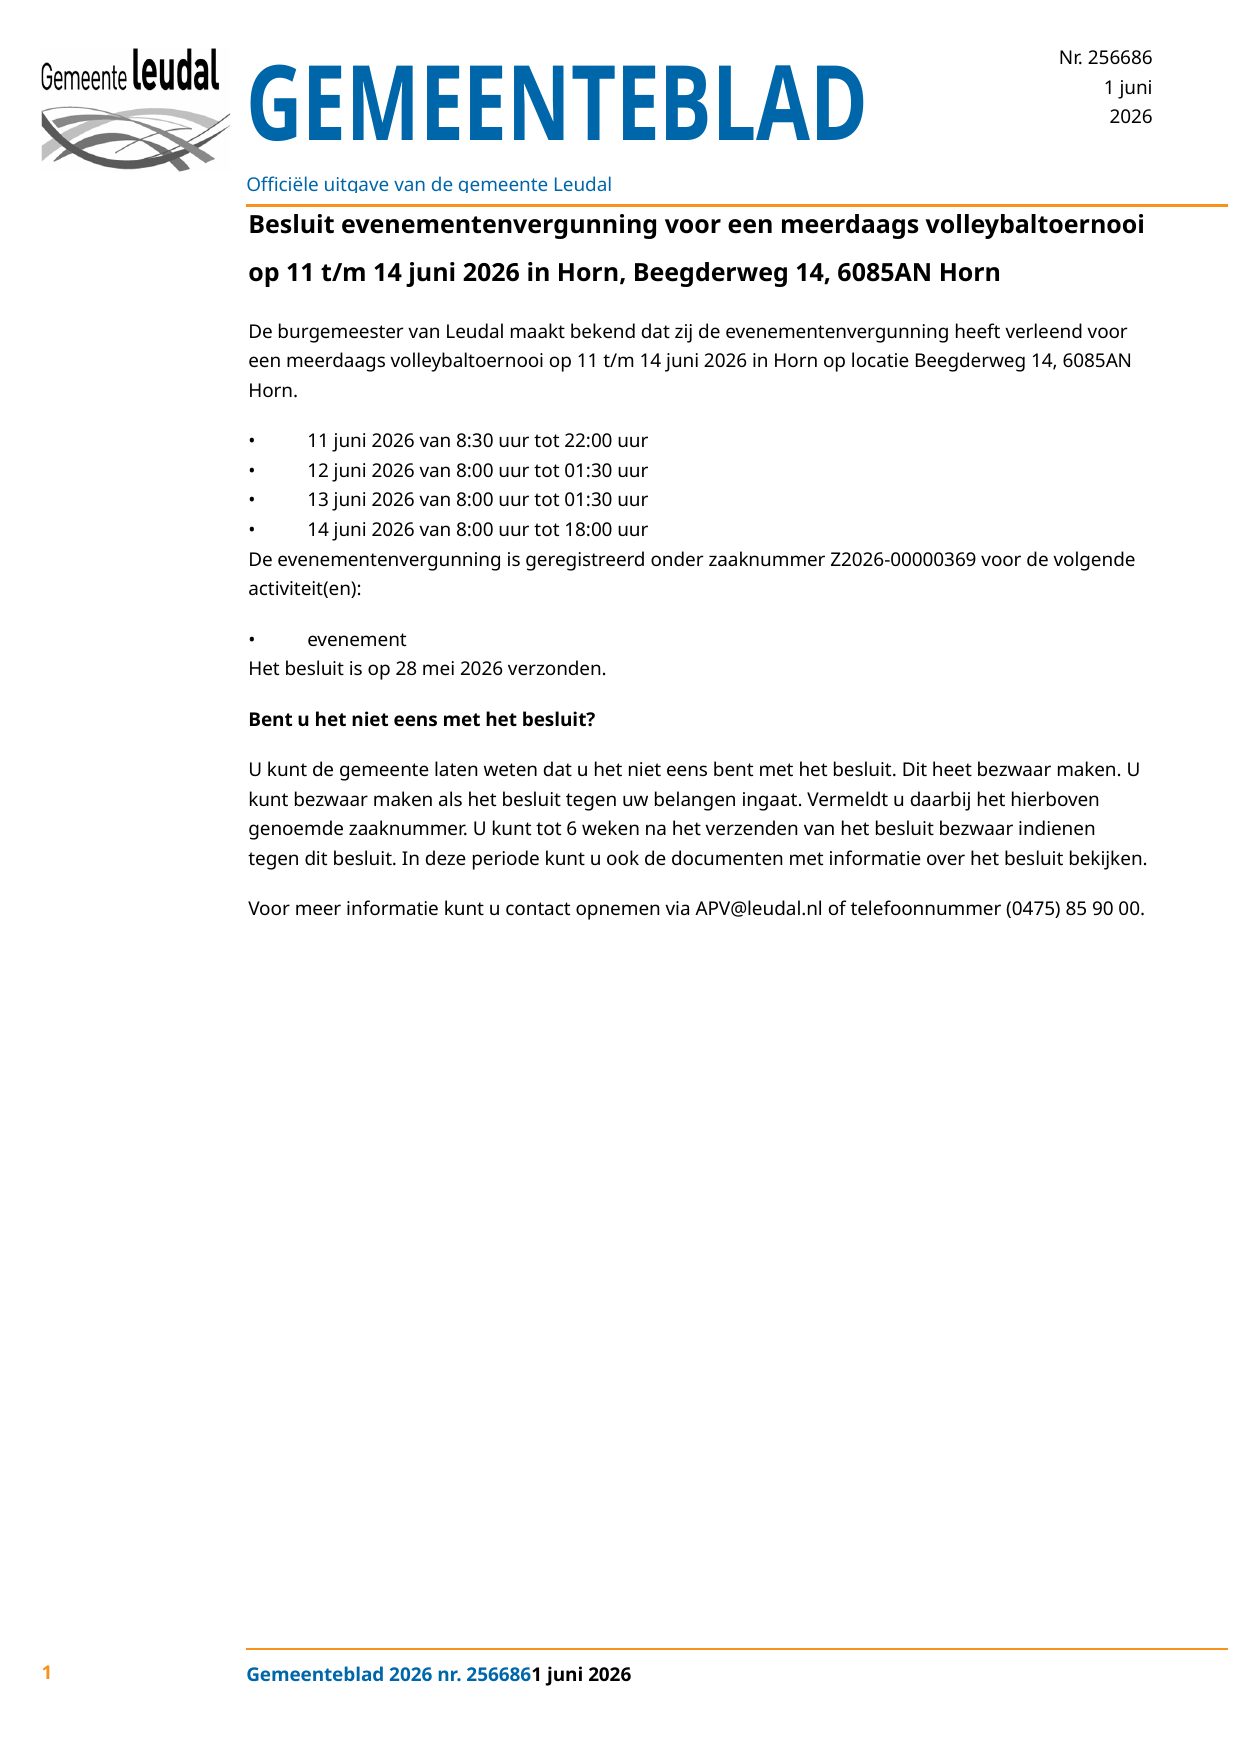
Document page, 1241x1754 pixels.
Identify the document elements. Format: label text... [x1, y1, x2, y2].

text U kunt de gemeente laten weten dat u het niet eens bent met het besluit. Dit heet bezwaar maken. U kunt bezwaar maken als het besluit tegen uw belangen ingaat. Vermeldt u daarbij het hierboven genoemde zaaknummer. U kunt tot 6 weken na het verzenden van het besluit bezwaar indienen tegen dit besluit. In deze periode kunt u ook de documenten met informatie over het besluit bekijken. [248, 756, 1152, 871]
text Voor meer informatie kunt u contact opnemen via APV@leudal.nl of telefoonnummer (0475) 85 90 00. [248, 895, 1152, 921]
list 14 juni 2026 van 8:00 uur tot 18:00 uur [248, 516, 1152, 542]
list evenement [248, 626, 1152, 652]
text Bent u het niet eens met het besluit? [248, 706, 1152, 732]
text Het besluit is op 28 mei 2026 verzonden. [248, 655, 1152, 681]
text De evenementenvergunning is geregistreerd onder zaaknummer Z2026-00000369 voor de volgende activiteit(en): [248, 546, 1152, 601]
picture [41, 47, 231, 172]
list 13 juni 2026 van 8:00 uur tot 01:30 uur [248, 487, 1152, 512]
list 12 juni 2026 van 8:00 uur tot 01:30 uur [248, 457, 1152, 483]
text Besluit evenementenvergunning voor een meerdaags volleybaltoernooi op 11 t/m 14 juni 2026 in Horn, Beegderweg 14, 6085AN Horn [248, 207, 1152, 288]
text De burgemeester van Leudal maakt bekend dat zij de evenementenvergunning heeft verleend voor een meerdaags volleybaltoernooi op 11 t/m 14 juni 2026 in Horn op locatie Beegderweg 14, 6085AN Horn. [248, 318, 1152, 403]
list 11 juni 2026 van 8:30 uur tot 22:00 uur [248, 427, 1152, 453]
